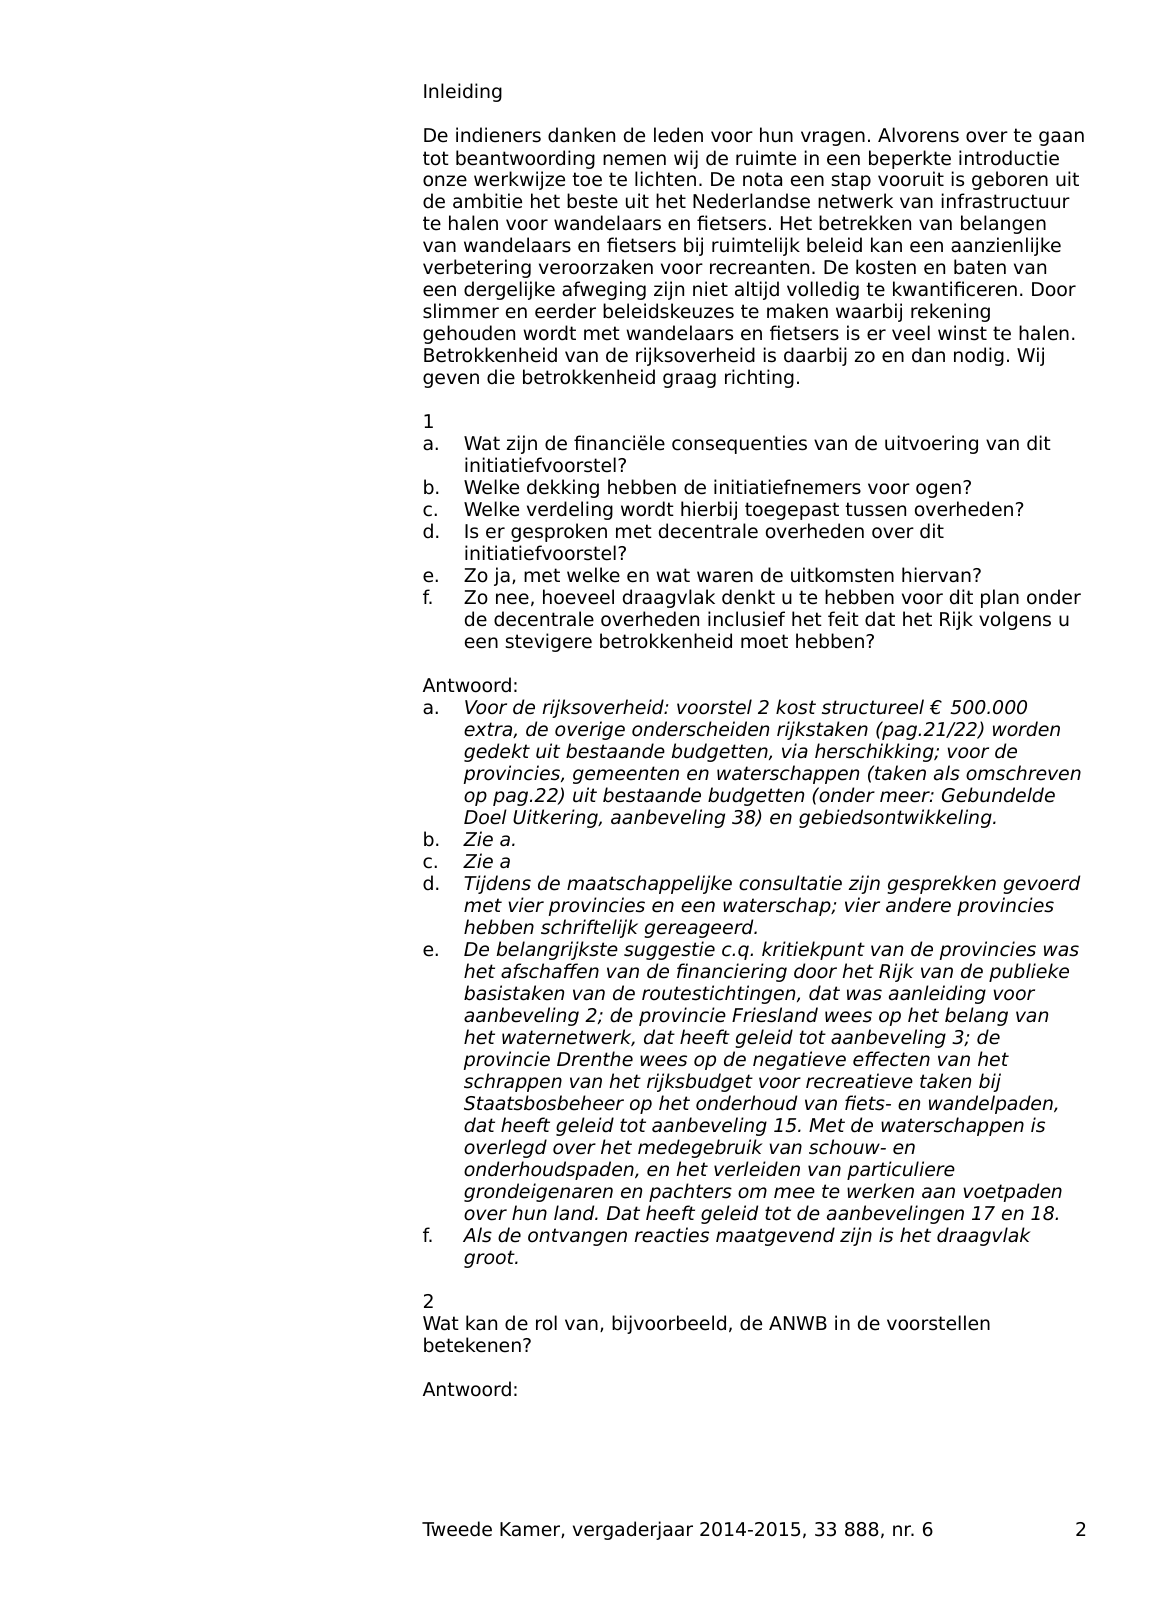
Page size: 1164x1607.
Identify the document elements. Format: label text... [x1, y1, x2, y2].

text b. Zie a. [422, 829, 1087, 851]
text c. Zie a [422, 851, 1087, 873]
text Inleiding [422, 81, 1087, 103]
text c. Welke verdeling wordt hierbij toegepast tussen overheden? [422, 499, 1087, 521]
text d. Is er gesproken met decentrale overheden over dit initiatiefvoorstel? [422, 521, 1087, 565]
text b. Welke dekking hebben de initiatiefnemers voor ogen? [422, 477, 1087, 499]
text Wat kan de rol van, bijvoorbeeld, de ANWB in de voorstellen betekenen? [422, 1313, 1087, 1357]
text De indieners danken de leden voor hun vragen. Alvorens over te gaan tot beantwoording nemen wij de ruimte in een beperkte introductie onze werkwijze toe te lichten. De nota een stap vooruit is geboren uit de ambitie het beste uit het Nederlandse netwerk van infrastructuur te halen voor wandelaars en fietsers. Het betrekken van belangen van wandelaars en fietsers bij ruimtelijk beleid kan een aanzienlijke verbetering veroorzaken voor recreanten. De kosten en baten van een dergelijke afweging zijn niet altijd volledig te kwantificeren. Door slimmer en eerder beleidskeuzes te maken waarbij rekening gehouden wordt met wandelaars en fietsers is er veel winst te halen. Betrokkenheid van de rijksoverheid is daarbij zo en dan nodig. Wij geven die betrokkenheid graag richting. [422, 125, 1087, 389]
text f. Als de ontvangen reacties maatgevend zijn is het draagvlak groot. [422, 1225, 1087, 1269]
text 1 [422, 411, 1087, 433]
text a. Wat zijn de financiële consequenties van de uitvoering van dit initiatiefvoorstel? [422, 433, 1087, 477]
text d. Tijdens de maatschappelijke consultatie zijn gesprekken gevoerd met vier provincies en een waterschap; vier andere provincies hebben schriftelijk gereageerd. [422, 873, 1087, 939]
text Antwoord: [422, 1379, 1087, 1401]
text e. Zo ja, met welke en wat waren de uitkomsten hiervan? [422, 565, 1087, 587]
text f. Zo nee, hoeveel draagvlak denkt u te hebben voor dit plan onder de decentrale overheden inclusief het feit dat het Rijk volgens u een stevigere betrokkenheid moet hebben? [422, 587, 1087, 653]
text Antwoord: [422, 675, 1087, 697]
text e. De belangrijkste suggestie c.q. kritiekpunt van de provincies was het afschaffen van de financiering door het Rijk van de publieke basistaken van de routestichtingen, dat was aanleiding voor aanbeveling 2; de provincie Friesland wees op het belang van het waternetwerk, dat heeft geleid tot aanbeveling 3; de provincie Drenthe wees op de negatieve effecten van het schrappen van het rijksbudget voor recreatieve taken bij Staatsbosbeheer op het onderhoud van fiets- en wandelpaden, dat heeft geleid tot aanbeveling 15. Met de waterschappen is overlegd over het medegebruik van schouw- en onderhoudspaden, en het verleiden van particuliere grondeigenaren en pachters om mee te werken aan voetpaden over hun land. Dat heeft geleid tot de aanbevelingen 17 en 18. [422, 939, 1087, 1225]
text a. Voor de rijksoverheid: voorstel 2 kost structureel € 500.000 extra, de overige onderscheiden rijkstaken (pag.21/22) worden gedekt uit bestaande budgetten, via herschikking; voor de provincies, gemeenten en waterschappen (taken als omschreven op pag.22) uit bestaande budgetten (onder meer: Gebundelde Doel Uitkering, aanbeveling 38) en gebiedsontwikkeling. [422, 697, 1087, 829]
text 2 [422, 1291, 1087, 1313]
